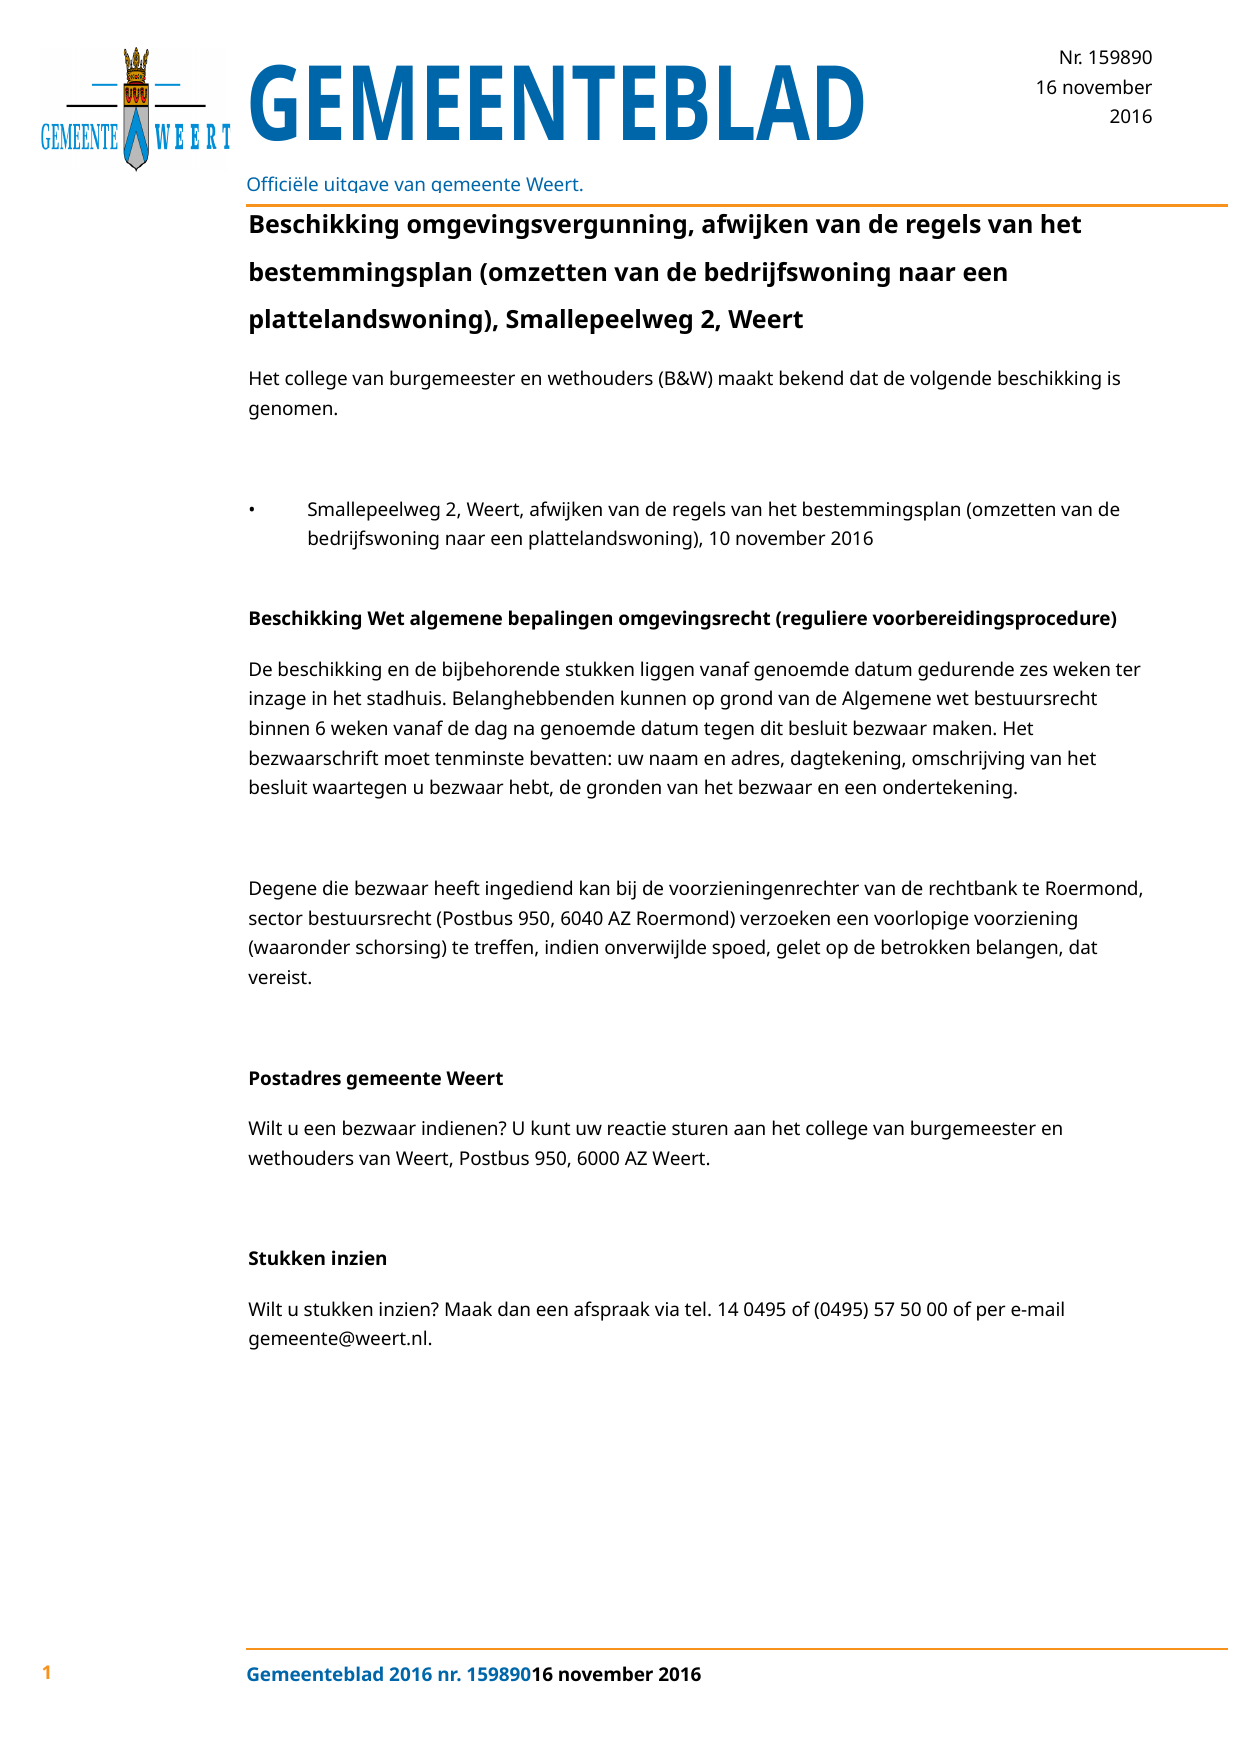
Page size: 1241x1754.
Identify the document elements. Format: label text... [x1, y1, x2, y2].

text Stukken inzien [248, 1246, 1152, 1271]
list Smallepeelweg 2, Weert, afwijken van de regels van het bestemmingsplan (omzetten van de bedrijfswoning naar een plattelandswoning), 10 november 2016 [248, 496, 1152, 551]
text Postadres gemeente Weert [248, 1065, 1152, 1090]
text Beschikking omgevingsvergunning, afwijken van de regels van het bestemmingsplan (omzetten van de bedrijfswoning naar een plattelandswoning), Smallepeelweg 2, Weert [248, 207, 1152, 336]
picture [41, 47, 231, 172]
text De beschikking en de bijbehorende stukken liggen vanaf genoemde datum gedurende zes weken ter inzage in het stadhuis. Belanghebbenden kunnen op grond van de Algemene wet bestuursrecht binnen 6 weken vanaf de dag na genoemde datum tegen dit besluit bezwaar maken. Het bezwaarschrift moet tenminste bevatten: uw naam en adres, dagtekening, omschrijving van het besluit waartegen u bezwaar hebt, de gronden van het bezwaar en een ondertekening. [248, 656, 1152, 800]
text Beschikking Wet algemene bepalingen omgevingsrecht (reguliere voorbereidingsprocedure) [248, 606, 1152, 631]
text Wilt u een bezwaar indienen? U kunt uw reactie sturen aan het college van burgemeester en wethouders van Weert, Postbus 950, 6000 AZ Weert. [248, 1115, 1152, 1170]
text Degene die bezwaar heeft ingediend kan bij de voorzieningenrechter van de rechtbank te Roermond, sector bestuursrecht (Postbus 950, 6040 AZ Roermond) verzoeken een voorlopige voorziening (waaronder schorsing) te treffen, indien onverwijlde spoed, gelet op de betrokken belangen, dat vereist. [248, 875, 1152, 989]
text Wilt u stukken inzien? Maak dan een afspraak via tel. 14 0495 of (0495) 57 50 00 of per e-mail gemeente@weert.nl. [248, 1296, 1152, 1351]
text Het college van burgemeester en wethouders (B&W) maakt bekend dat de volgende beschikking is genomen. [248, 366, 1152, 421]
